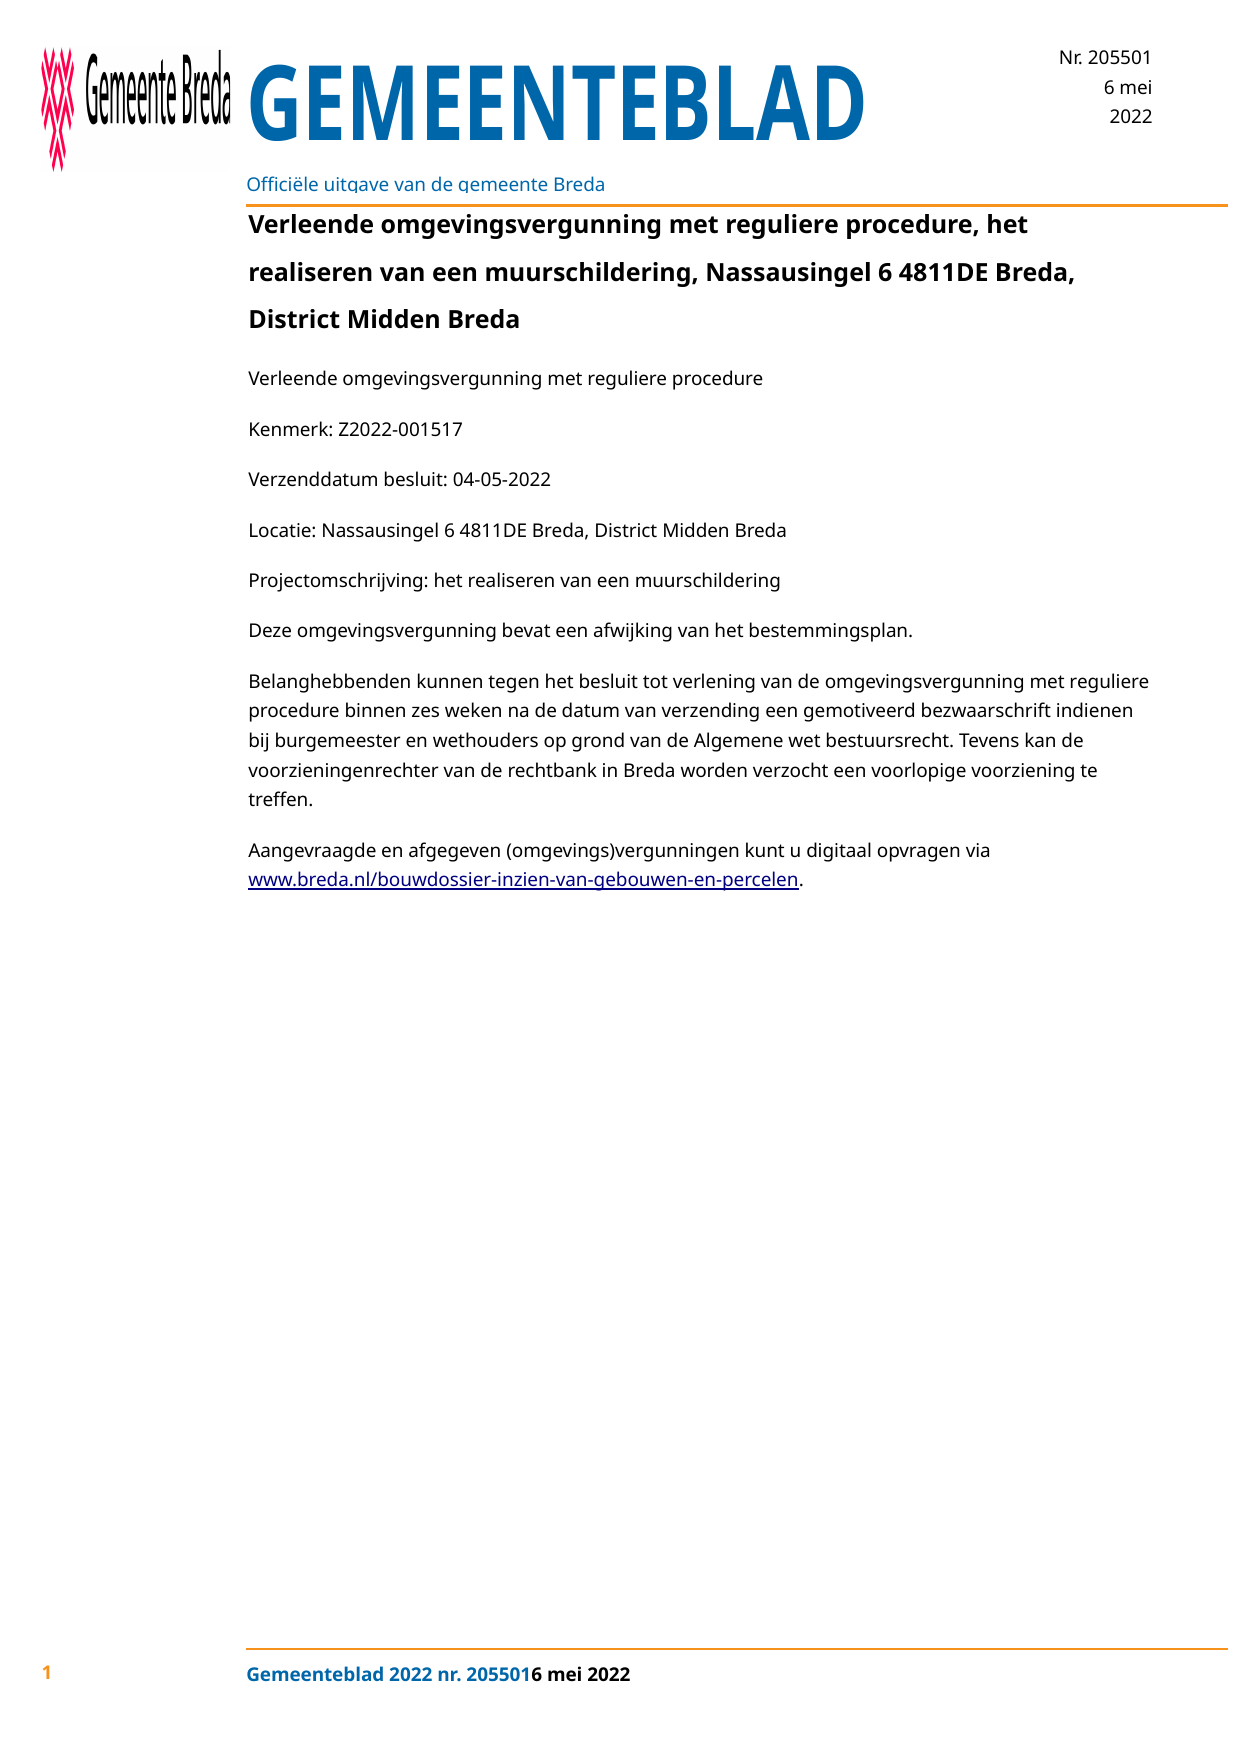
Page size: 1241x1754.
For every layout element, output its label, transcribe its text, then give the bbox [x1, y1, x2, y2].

picture [41, 47, 231, 172]
text Deze omgevingsvergunning bevat een afwijking van het bestemmingsplan. [248, 618, 1152, 643]
text Projectomschrijving: het realiseren van een muurschildering [248, 567, 1152, 593]
text Verzenddatum besluit: 04-05-2022 [248, 466, 1152, 492]
text Verleende omgevingsvergunning met reguliere procedure [248, 366, 1152, 391]
text Belanghebbenden kunnen tegen het besluit tot verlening van de omgevingsvergunning met reguliere procedure binnen zes weken na de datum van verzending een gemotiveerd bezwaarschrift indienen bij burgemeester en wethouders op grond van de Algemene wet bestuursrecht. Tevens kan de voorzieningenrechter van de rechtbank in Breda worden verzocht een voorlopige voorziening te treffen. [248, 668, 1152, 812]
text Verleende omgevingsvergunning met reguliere procedure, het realiseren van een muurschildering, Nassausingel 6 4811DE Breda, District Midden Breda [248, 207, 1152, 336]
text Kenmerk: Z2022-001517 [248, 416, 1152, 442]
text Aangevraagde en afgegeven (omgevings)vergunningen kunt u digitaal opvragen via www.breda.nl/bouwdossier-inzien-van-gebouwen-en-percelen. [248, 837, 1152, 892]
text Locatie: Nassausingel 6 4811DE Breda, District Midden Breda [248, 517, 1152, 542]
